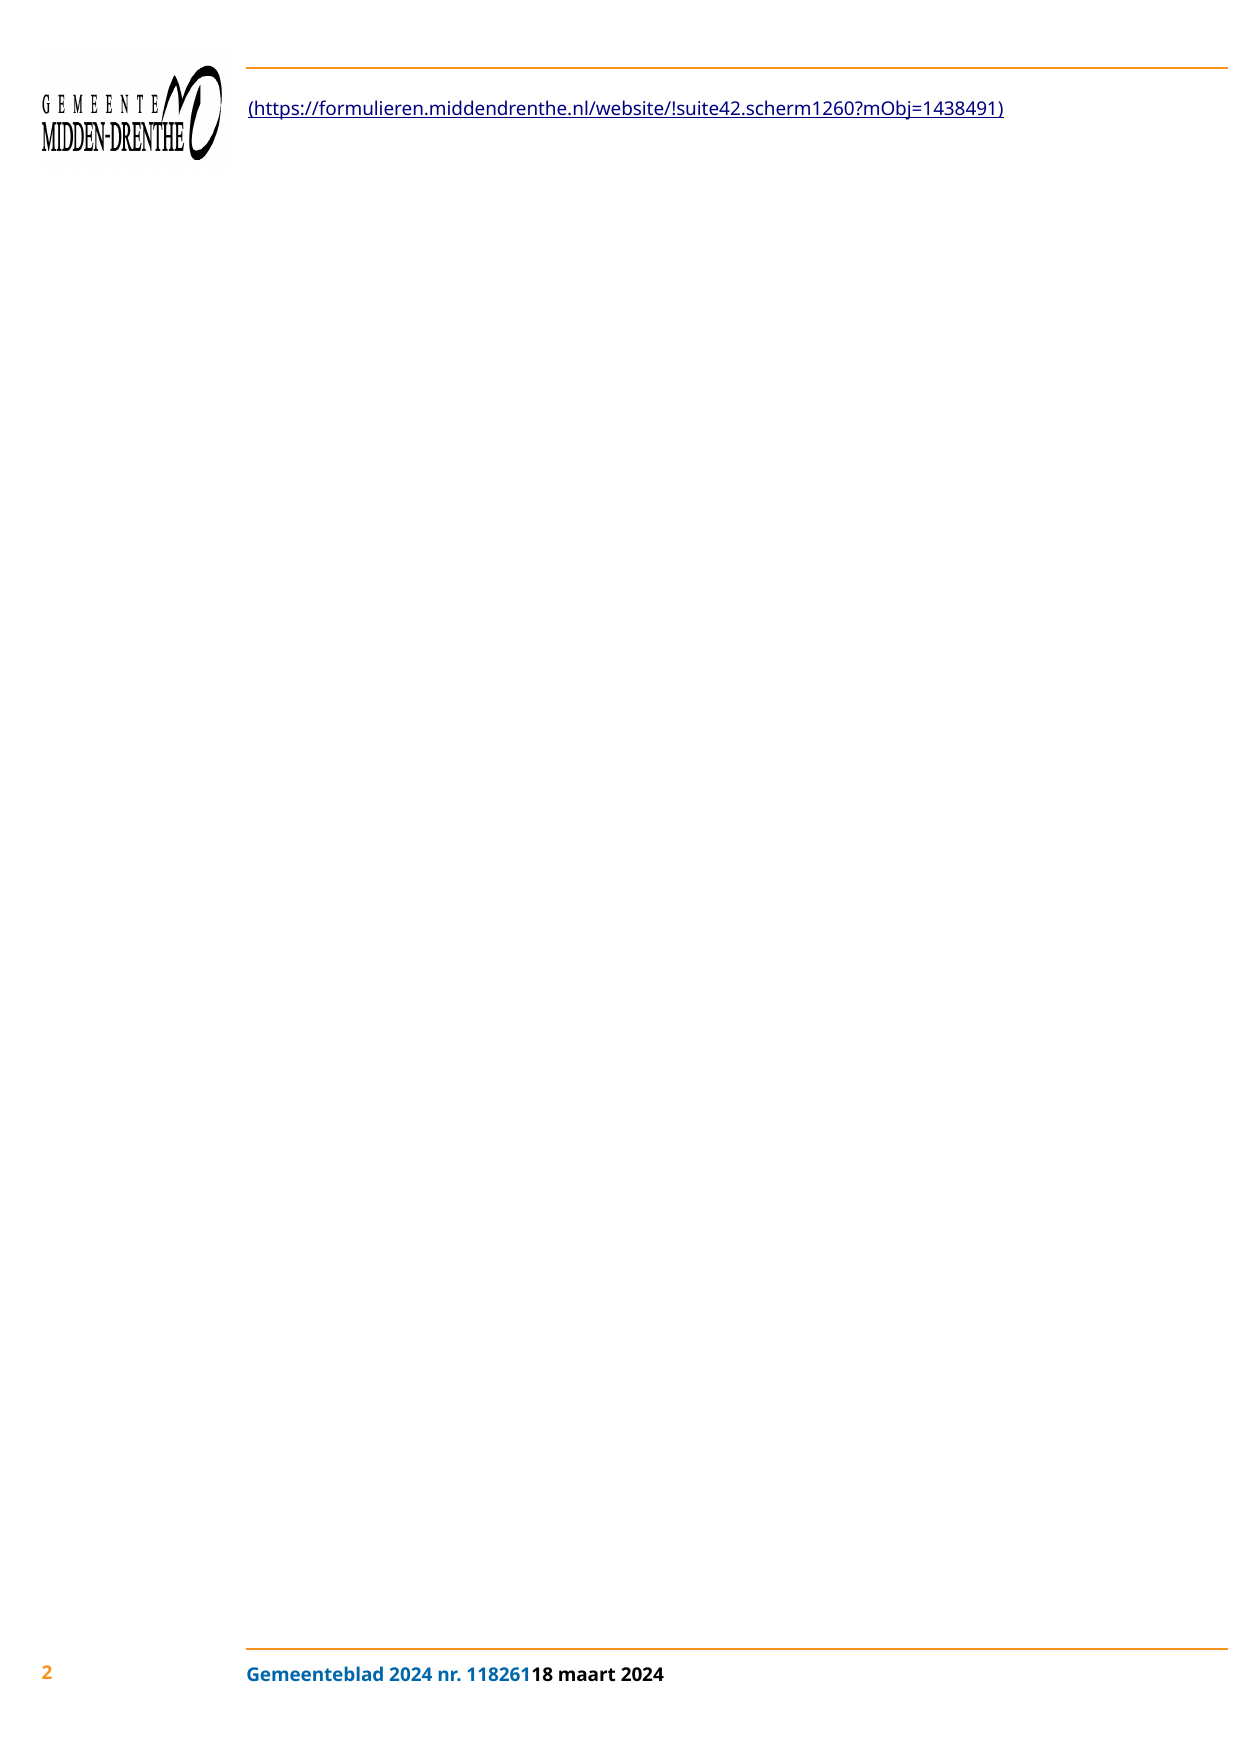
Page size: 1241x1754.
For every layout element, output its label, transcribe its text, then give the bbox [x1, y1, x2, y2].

text (https://formulieren.middendrenthe.nl/website/!suite42.scherm1260?mObj=1438491) [248, 95, 1152, 121]
picture [41, 47, 231, 172]
